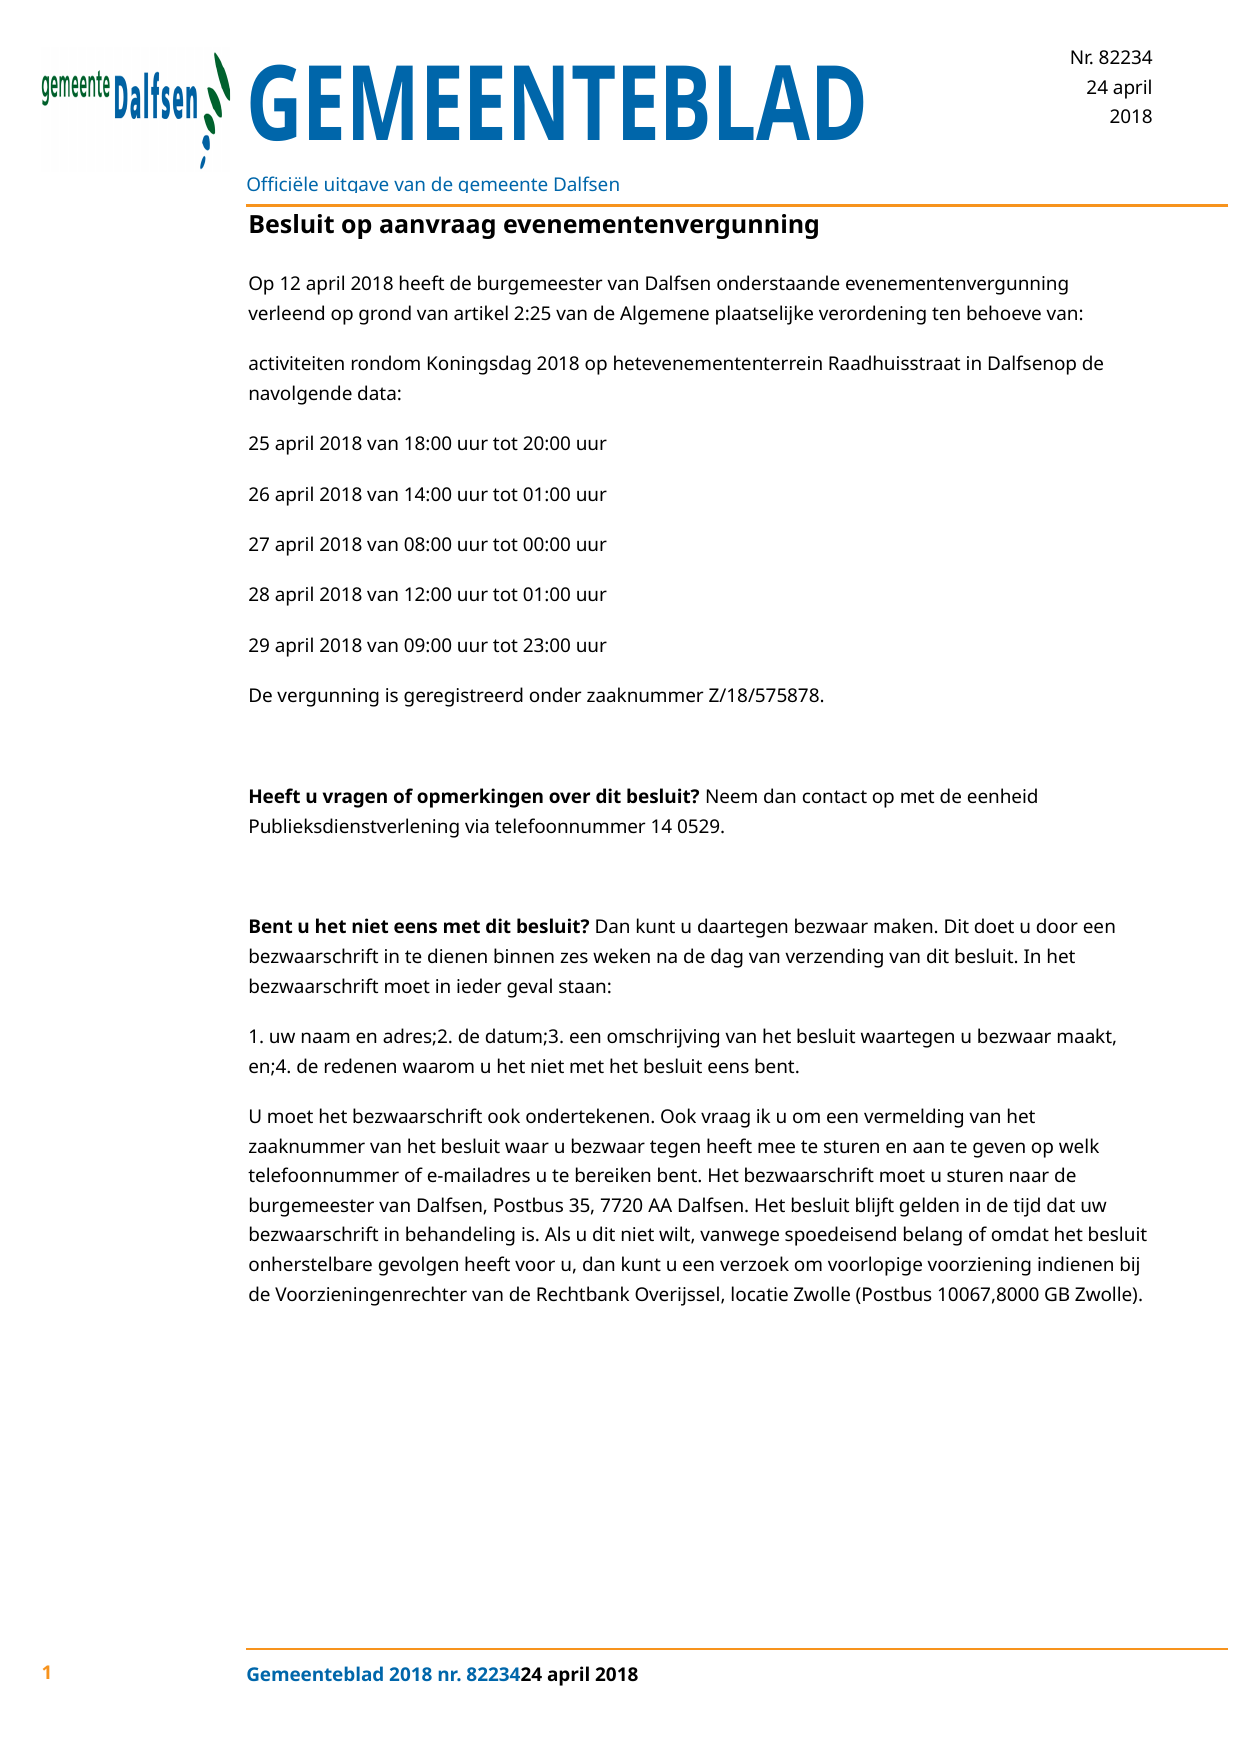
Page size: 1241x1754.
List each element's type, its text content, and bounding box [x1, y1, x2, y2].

text 25 april 2018 van 18:00 uur tot 20:00 uur [248, 430, 1152, 456]
text 29 april 2018 van 09:00 uur tot 23:00 uur [248, 632, 1152, 658]
text Besluit op aanvraag evenementenvergunning [248, 207, 1152, 241]
text 1. uw naam en adres;2. de datum;3. een omschrijving van het besluit waartegen u bezwaar maakt, en;4. de redenen waarom u het niet met het besluit eens bent. [248, 1023, 1152, 1078]
text U moet het bezwaarschrift ook ondertekenen. Ook vraag ik u om een vermelding van het zaaknummer van het besluit waar u bezwaar tegen heeft mee te sturen en aan te geven op welk telefoonnummer of e-mailadres u te bereiken bent. Het bezwaarschrift moet u sturen naar de burgemeester van Dalfsen, Postbus 35, 7720 AA Dalfsen. Het besluit blijft gelden in de tijd dat uw bezwaarschrift in behandeling is. Als u dit niet wilt, vanwege spoedeisend belang of omdat het besluit onherstelbare gevolgen heeft voor u, dan kunt u een verzoek om voorlopige voorziening indienen bij de Voorzieningenrechter van de Rechtbank Overijssel, locatie Zwolle (Postbus 10067,8000 GB Zwolle). [248, 1103, 1152, 1306]
text Heeft u vragen of opmerkingen over dit besluit? Neem dan contact op met de eenheid Publieksdienstverlening via telefoonnummer 14 0529. [248, 783, 1152, 838]
text Bent u het niet eens met dit besluit? Dan kunt u daartegen bezwaar maken. Dit doet u door een bezwaarschrift in te dienen binnen zes weken na de dag van verzending van dit besluit. In het bezwaarschrift moet in ieder geval staan: [248, 914, 1152, 998]
picture [41, 47, 231, 172]
text Op 12 april 2018 heeft de burgemeester van Dalfsen onderstaande evenementenvergunning verleend op grond van artikel 2:25 van de Algemene plaatselijke verordening ten behoeve van: [248, 270, 1152, 326]
text 26 april 2018 van 14:00 uur tot 01:00 uur [248, 481, 1152, 506]
text De vergunning is geregistreerd onder zaaknummer Z/18/575878. [248, 682, 1152, 708]
text activiteiten rondom Koningsdag 2018 op hetevenemententerrein Raadhuisstraat in Dalfsenop de navolgende data: [248, 350, 1152, 406]
text 27 april 2018 van 08:00 uur tot 00:00 uur [248, 531, 1152, 557]
text 28 april 2018 van 12:00 uur tot 01:00 uur [248, 582, 1152, 607]
